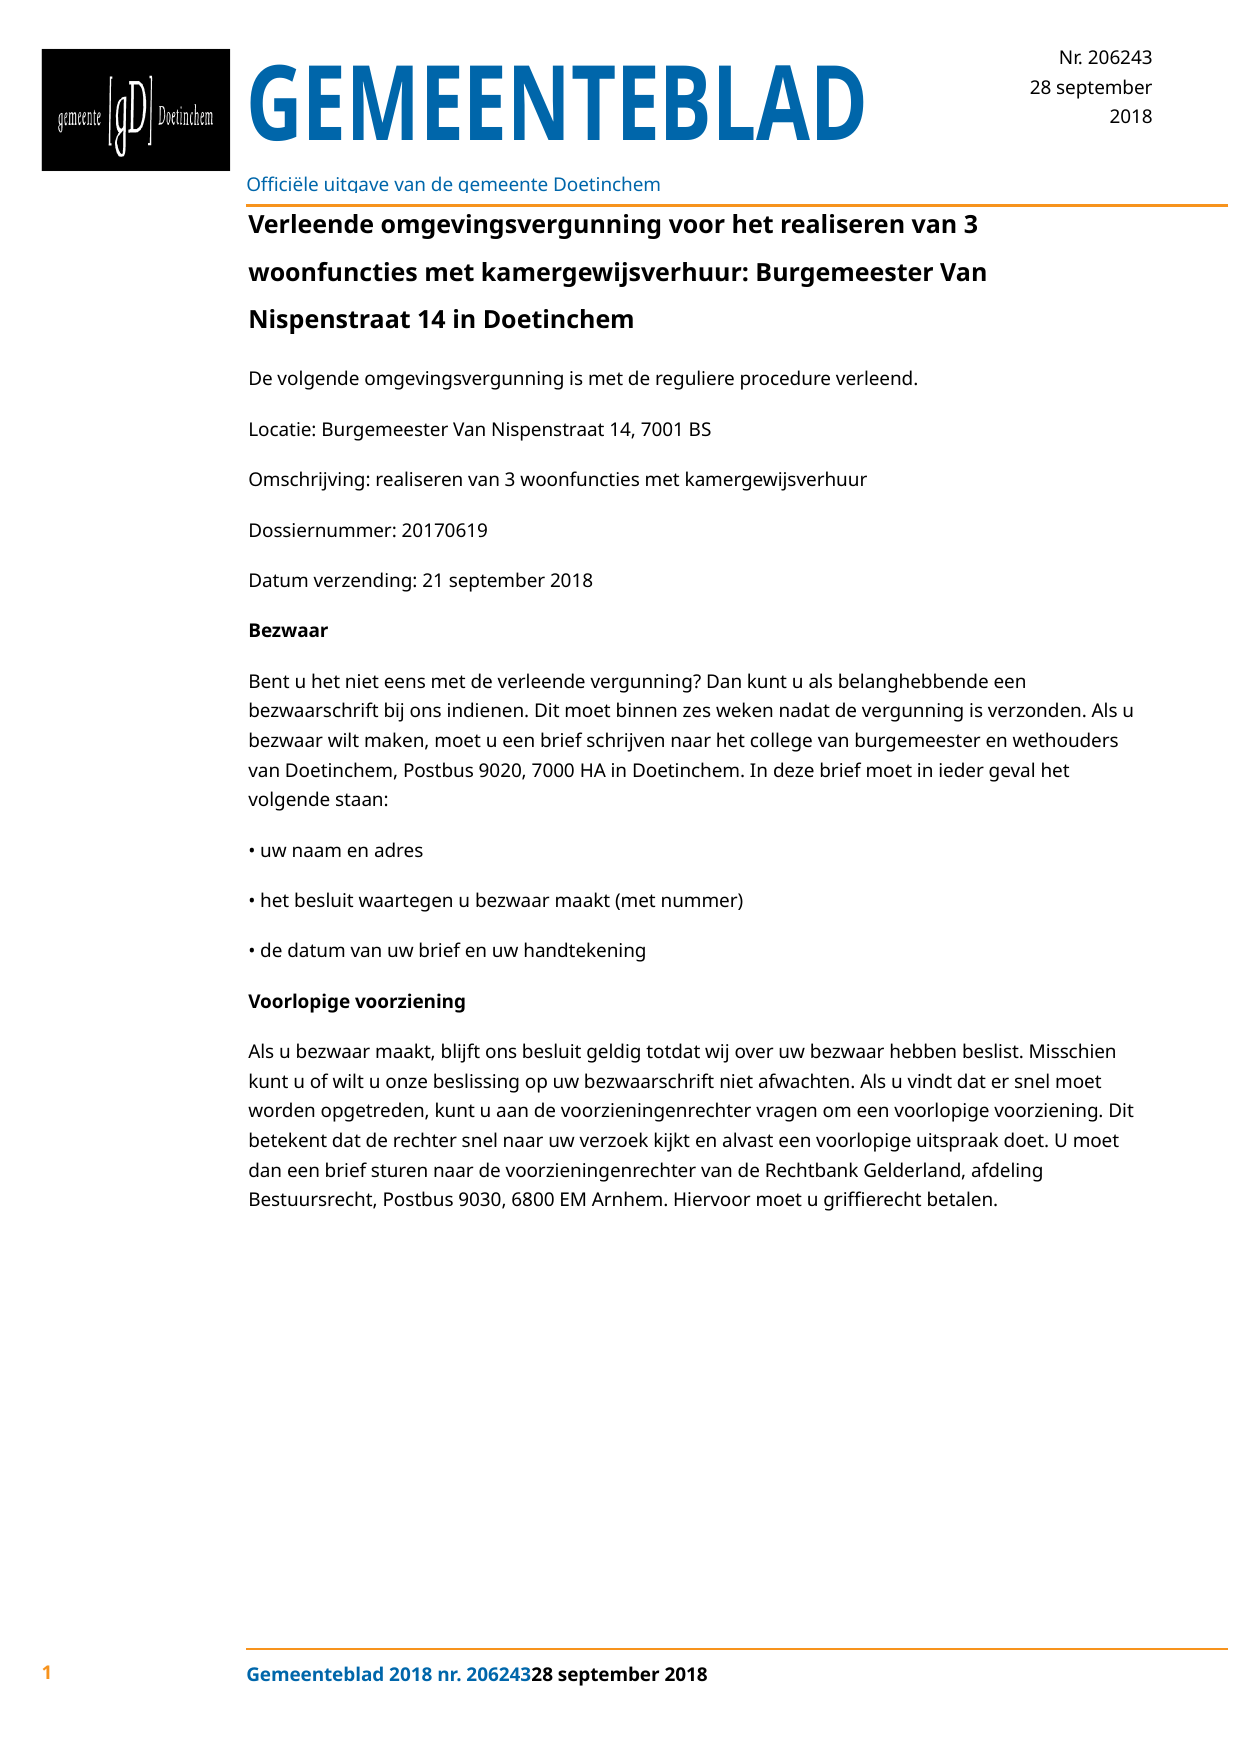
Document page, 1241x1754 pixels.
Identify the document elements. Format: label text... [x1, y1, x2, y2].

text Omschrijving: realiseren van 3 woonfuncties met kamergewijsverhuur [248, 466, 1152, 492]
text Locatie: Burgemeester Van Nispenstraat 14, 7001 BS [248, 416, 1152, 442]
text • de datum van uw brief en uw handtekening [248, 938, 1152, 963]
text De volgende omgevingsvergunning is met de reguliere procedure verleend. [248, 366, 1152, 391]
text Datum verzending: 21 september 2018 [248, 567, 1152, 593]
text Bezwaar [248, 618, 1152, 643]
picture [41, 47, 231, 172]
text Als u bezwaar maakt, blijft ons besluit geldig totdat wij over uw bezwaar hebben beslist. Misschien kunt u of wilt u onze beslissing op uw bezwaarschrift niet afwachten. Als u vindt dat er snel moet worden opgetreden, kunt u aan de voorzieningenrechter vragen om een voorlopige voorziening. Dit betekent dat de rechter snel naar uw verzoek kijkt en alvast een voorlopige uitspraak doet. U moet dan een brief sturen naar de voorzieningenrechter van de Rechtbank Gelderland, afdeling Bestuursrecht, Postbus 9030, 6800 EM Arnhem. Hiervoor moet u griffierecht betalen. [248, 1038, 1152, 1212]
text Bent u het niet eens met de verleende vergunning? Dan kunt u als belanghebbende een bezwaarschrift bij ons indienen. Dit moet binnen zes weken nadat de vergunning is verzonden. Als u bezwaar wilt maken, moet u een brief schrijven naar het college van burgemeester en wethouders van Doetinchem, Postbus 9020, 7000 HA in Doetinchem. In deze brief moet in ieder geval het volgende staan: [248, 668, 1152, 812]
text Voorlopige voorziening [248, 988, 1152, 1014]
text • uw naam en adres [248, 837, 1152, 862]
text • het besluit waartegen u bezwaar maakt (met nummer) [248, 887, 1152, 913]
text Dossiernummer: 20170619 [248, 517, 1152, 542]
text Verleende omgevingsvergunning voor het realiseren van 3 woonfuncties met kamergewijsverhuur: Burgemeester Van Nispenstraat 14 in Doetinchem [248, 207, 1152, 336]
